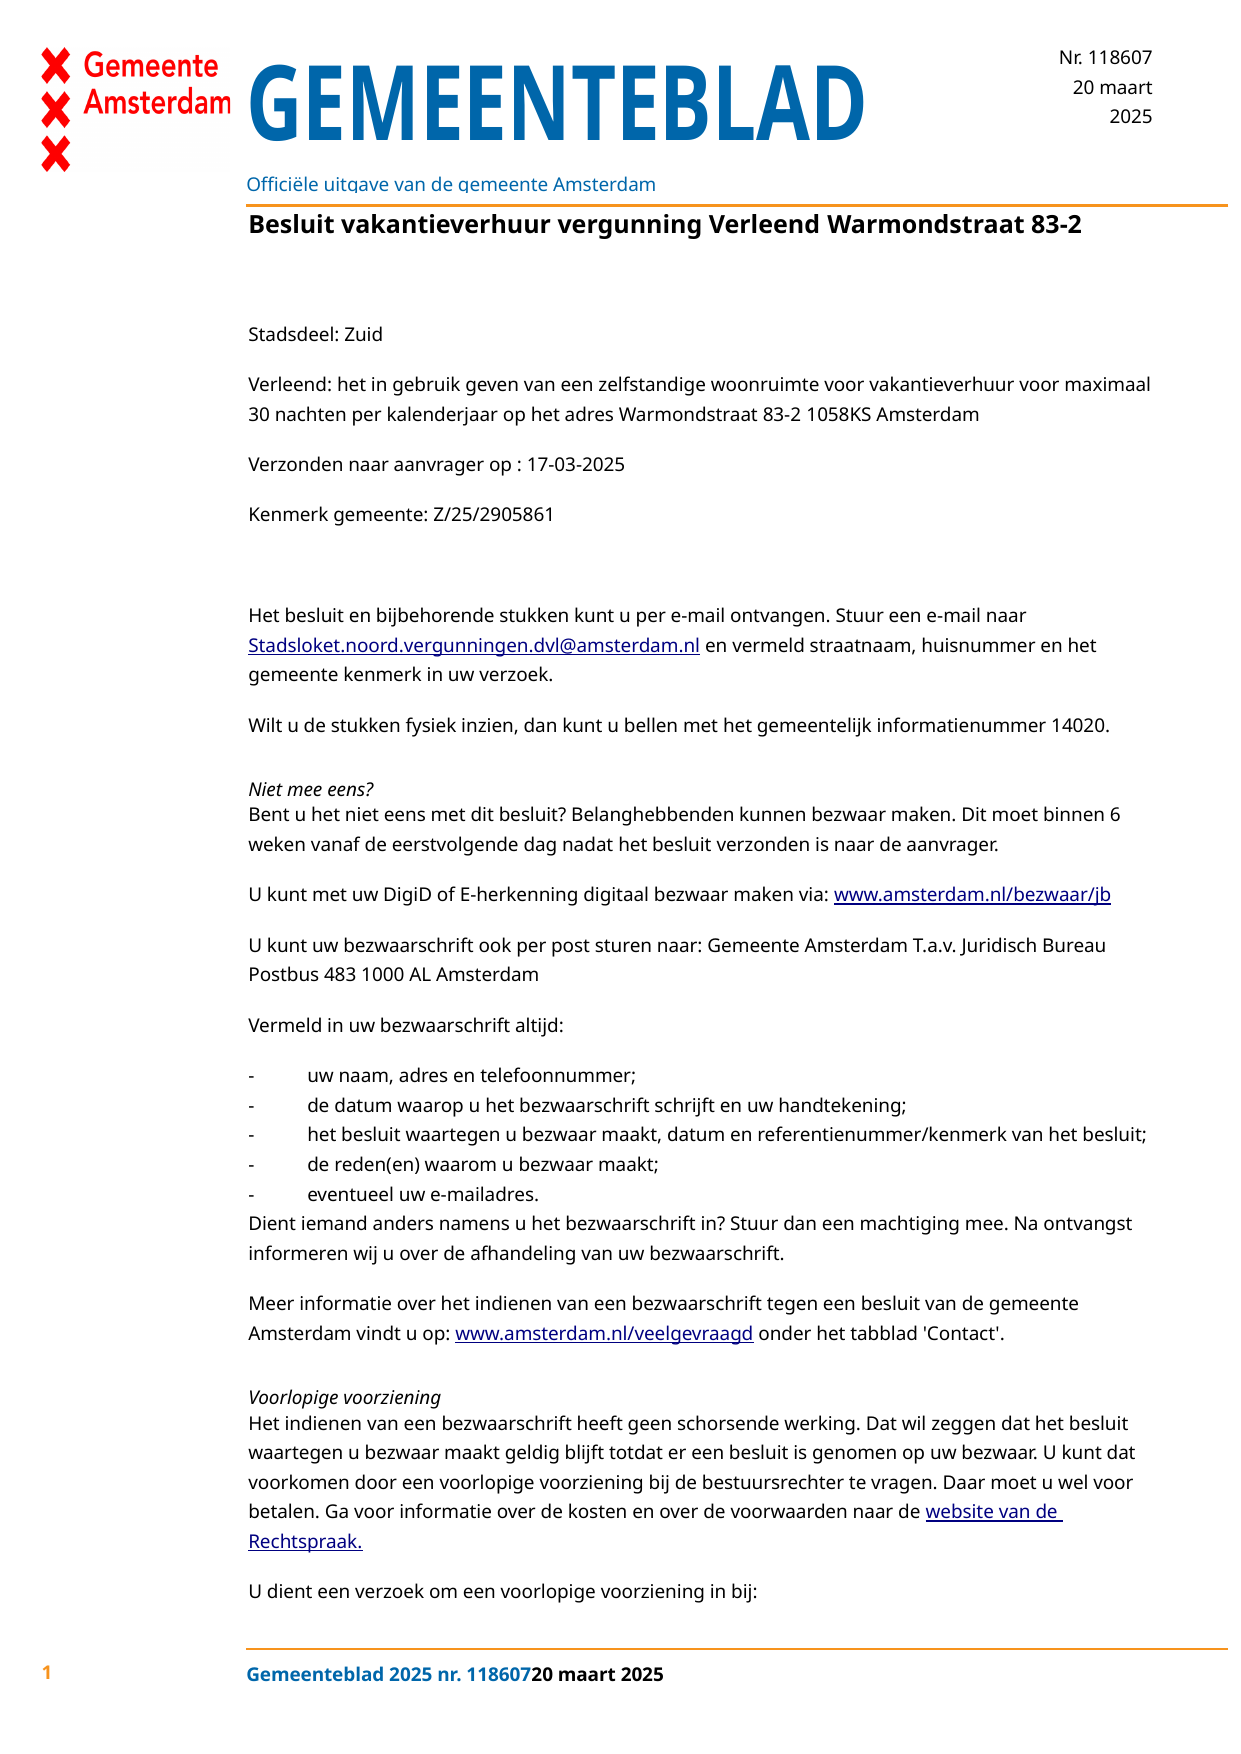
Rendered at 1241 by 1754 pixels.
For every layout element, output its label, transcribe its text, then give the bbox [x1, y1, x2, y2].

list uw naam, adres en telefoonnummer; [248, 1062, 1152, 1088]
list eventueel uw e-mailadres. [248, 1181, 1152, 1207]
text Stadsdeel: Zuid [248, 321, 1152, 346]
text Meer informatie over het indienen van een bezwaarschrift tegen een besluit van de gemeente Amsterdam vindt u op: www.amsterdam.nl/veelgevraagd onder het tabblad 'Contact'. [248, 1290, 1152, 1346]
text Vermeld in uw bezwaarschrift altijd: [248, 1012, 1152, 1038]
text U dient een verzoek om een voorlopige voorziening in bij: [248, 1578, 1152, 1604]
text U kunt uw bezwaarschrift ook per post sturen naar: Gemeente Amsterdam T.a.v. Juridisch Bureau Postbus 483 1000 AL Amsterdam [248, 932, 1152, 987]
text U kunt met uw DigiD of E-herkenning digitaal bezwaar maken via: www.amsterdam.nl/bezwaar/jb [248, 882, 1152, 907]
text Bent u het niet eens met dit besluit? Belanghebbenden kunnen bezwaar maken. Dit moet binnen 6 weken vanaf de eerstvolgende dag nadat het besluit verzonden is naar de aanvrager. [248, 802, 1152, 857]
text Het indienen van een bezwaarschrift heeft geen schorsende werking. Dat wil zeggen dat het besluit waartegen u bezwaar maakt geldig blijft totdat er een besluit is genomen op uw bezwaar. U kunt dat voorkomen door een voorlopige voorziening bij de bestuursrechter te vragen. Daar moet u wel voor betalen. Ga voor informatie over de kosten en over de voorwaarden naar de website van de Rechtspraak. [248, 1410, 1152, 1554]
text Verleend: het in gebruik geven van een zelfstandige woonruimte voor vakantieverhuur voor maximaal 30 nachten per kalenderjaar op het adres Warmondstraat 83-2 1058KS Amsterdam [248, 371, 1152, 426]
text Voorlopige voorziening [248, 1384, 1152, 1410]
text Besluit vakantieverhuur vergunning Verleend Warmondstraat 83-2 [248, 207, 1152, 241]
text Kenmerk gemeente: Z/25/2905861 [248, 502, 1152, 527]
text Verzonden naar aanvrager op : 17-03-2025 [248, 451, 1152, 477]
list de reden(en) waarom u bezwaar maakt; [248, 1151, 1152, 1177]
list het besluit waartegen u bezwaar maakt, datum en referentienummer/kenmerk van het besluit; [248, 1122, 1152, 1147]
picture [41, 47, 231, 172]
text Niet mee eens? [248, 776, 1152, 802]
text Het besluit en bijbehorende stukken kunt u per e-mail ontvangen. Stuur een e-mail naar Stadsloket.noord.vergunningen.dvl@amsterdam.nl en vermeld straatnaam, huisnummer en het gemeente kenmerk in uw verzoek. [248, 602, 1152, 687]
text Wilt u de stukken fysiek inzien, dan kunt u bellen met het gemeentelijk informatienummer 14020. [248, 712, 1152, 738]
list de datum waarop u het bezwaarschrift schrijft en uw handtekening; [248, 1092, 1152, 1118]
text Dient iemand anders namens u het bezwaarschrift in? Stuur dan een machtiging mee. Na ontvangst informeren wij u over de afhandeling van uw bezwaarschrift. [248, 1210, 1152, 1266]
